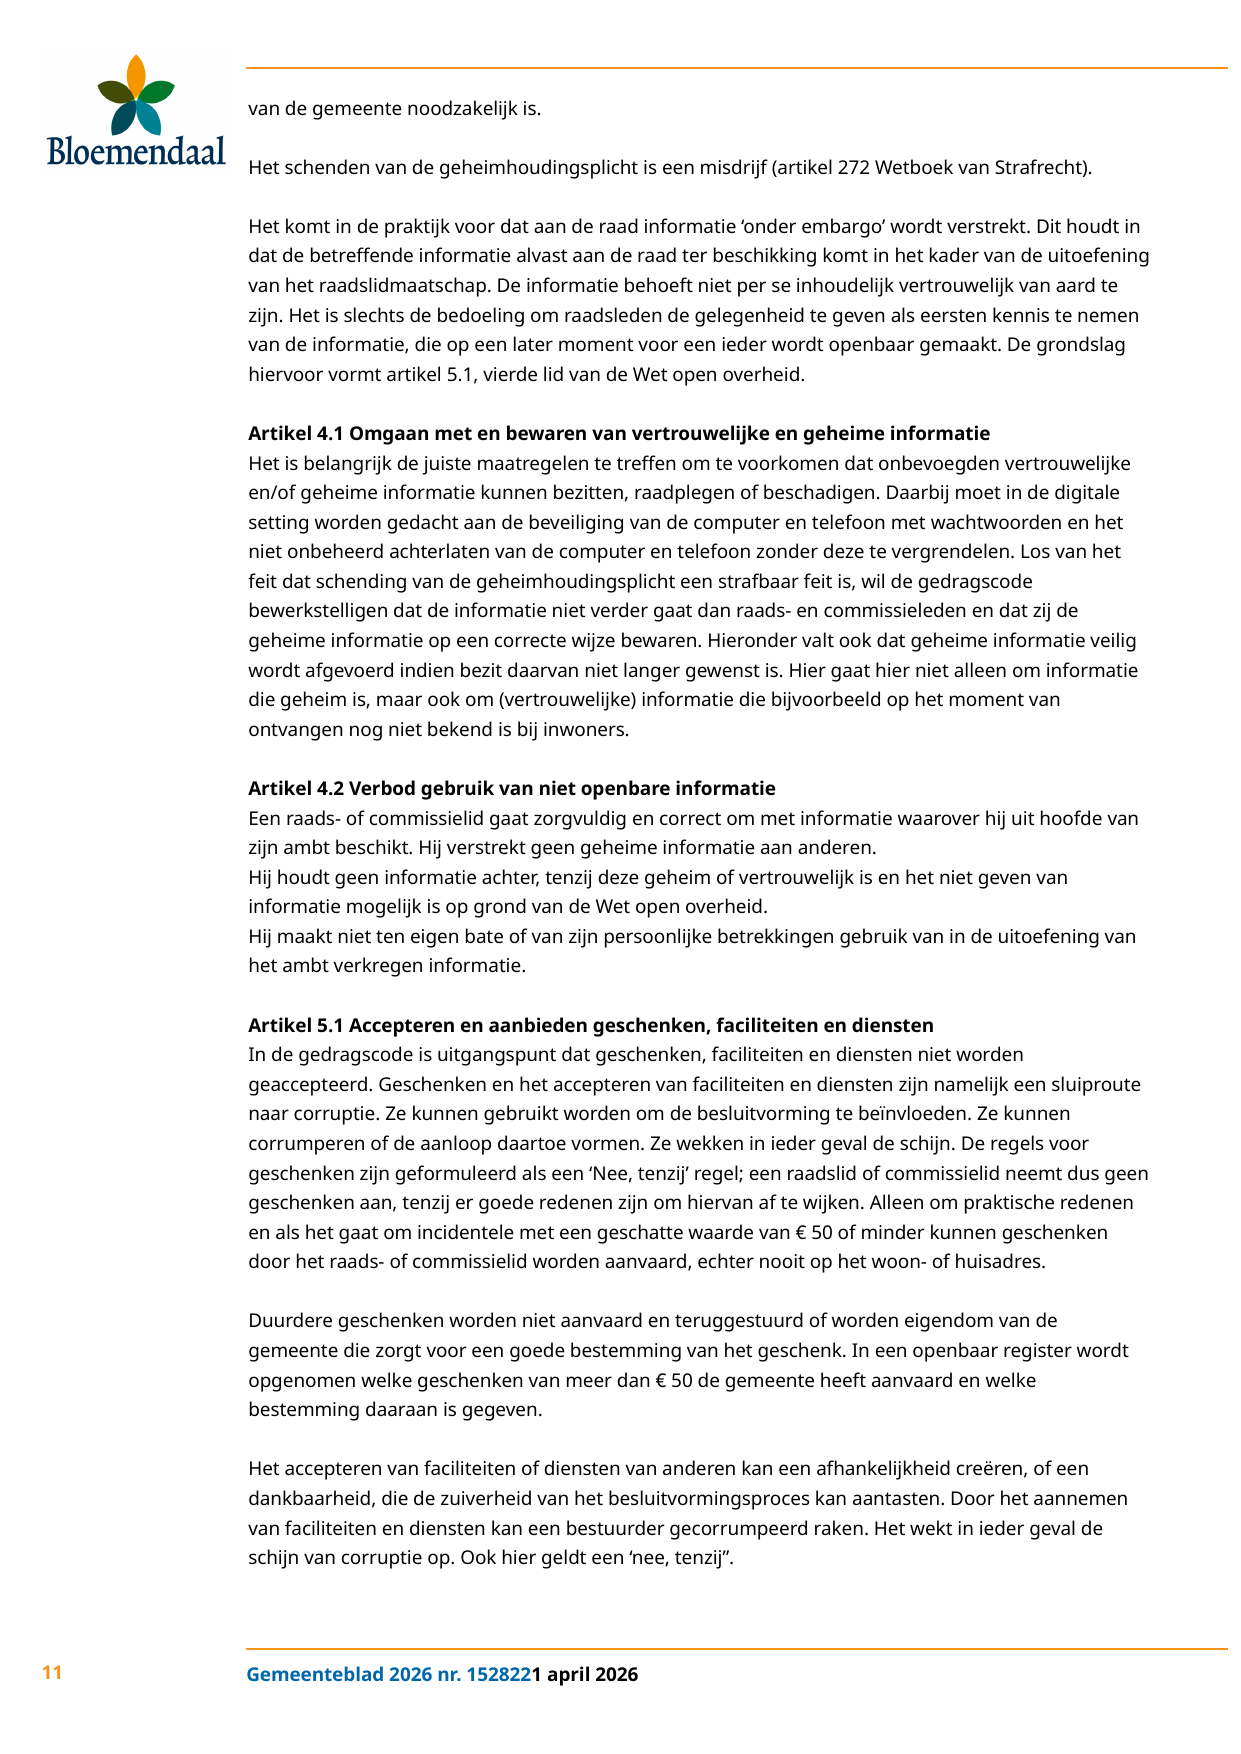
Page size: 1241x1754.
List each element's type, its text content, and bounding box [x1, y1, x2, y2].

text Hij maakt niet ten eigen bate of van zijn persoonlijke betrekkingen gebruik van in de uitoefening van het ambt verkregen informatie. [248, 923, 1152, 978]
text Artikel 5.1 Accepteren en aanbieden geschenken, faciliteiten en diensten [248, 1012, 1152, 1038]
picture [41, 47, 231, 172]
text Het accepteren van faciliteiten of diensten van anderen kan een afhankelijkheid creëren, of een dankbaarheid, die de zuiverheid van het besluitvormingsproces kan aantasten. Door het aannemen van faciliteiten en diensten kan een bestuurder gecorrumpeerd raken. Het wekt in ieder geval de schijn van corruptie op. Ook hier geldt een ‘nee, tenzij”. [248, 1456, 1152, 1570]
text van de gemeente noodzakelijk is. [248, 95, 1152, 121]
text Artikel 4.1 Omgaan met en bewaren van vertrouwelijke en geheime informatie [248, 420, 1152, 446]
text Het komt in de praktijk voor dat aan de raad informatie ‘onder embargo’ wordt verstrekt. Dit houdt in dat de betreffende informatie alvast aan de raad ter beschikking komt in het kader van de uitoefening van het raadslidmaatschap. De informatie behoeft niet per se inhoudelijk vertrouwelijk van aard te zijn. Het is slechts de bedoeling om raadsleden de gelegenheid te geven als eersten kennis te nemen van de informatie, die op een later moment voor een ieder wordt openbaar gemaakt. De grondslag hiervoor vormt artikel 5.1, vierde lid van de Wet open overheid. [248, 213, 1152, 387]
text Artikel 4.2 Verbod gebruik van niet openbare informatie [248, 775, 1152, 801]
text In de gedragscode is uitgangspunt dat geschenken, faciliteiten en diensten niet worden geaccepteerd. Geschenken en het accepteren van faciliteiten en diensten zijn namelijk een sluiproute naar corruptie. Ze kunnen gebruikt worden om de besluitvorming te beïnvloeden. Ze kunnen corrumperen of de aanloop daartoe vormen. Ze wekken in ieder geval de schijn. De regels voor geschenken zijn geformuleerd als een ‘Nee, tenzij’ regel; een raadslid of commissielid neemt dus geen geschenken aan, tenzij er goede redenen zijn om hiervan af te wijken. Alleen om praktische redenen en als het gaat om incidentele met een geschatte waarde van € 50 of minder kunnen geschenken door het raads- of commissielid worden aanvaard, echter nooit op het woon- of huisadres. [248, 1041, 1152, 1274]
text Het is belangrijk de juiste maatregelen te treffen om te voorkomen dat onbevoegden vertrouwelijke en/of geheime informatie kunnen bezitten, raadplegen of beschadigen. Daarbij moet in de digitale setting worden gedacht aan de beveiliging van de computer en telefoon met wachtwoorden en het niet onbeheerd achterlaten van de computer en telefoon zonder deze te vergrendelen. Los van het feit dat schending van de geheimhoudingsplicht een strafbaar feit is, wil de gedragscode bewerkstelligen dat de informatie niet verder gaat dan raads- en commissieleden en dat zij de geheime informatie op een correcte wijze bewaren. Hieronder valt ook dat geheime informatie veilig wordt afgevoerd indien bezit daarvan niet langer gewenst is. Hier gaat hier niet alleen om informatie die geheim is, maar ook om (vertrouwelijke) informatie die bijvoorbeeld op het moment van ontvangen nog niet bekend is bij inwoners. [248, 450, 1152, 742]
text Duurdere geschenken worden niet aanvaard en teruggestuurd of worden eigendom van de gemeente die zorgt voor een goede bestemming van het geschenk. In een openbaar register wordt opgenomen welke geschenken van meer dan € 50 de gemeente heeft aanvaard en welke bestemming daaraan is gegeven. [248, 1308, 1152, 1422]
text Het schenden van de geheimhoudingsplicht is een misdrijf (artikel 272 Wetboek van Strafrecht). [248, 154, 1152, 180]
text Hij houdt geen informatie achter, tenzij deze geheim of vertrouwelijk is en het niet geven van informatie mogelijk is op grond van de Wet open overheid. [248, 864, 1152, 919]
text Een raads- of commissielid gaat zorgvuldig en correct om met informatie waarover hij uit hoofde van zijn ambt beschikt. Hij verstrekt geen geheime informatie aan anderen. [248, 805, 1152, 860]
